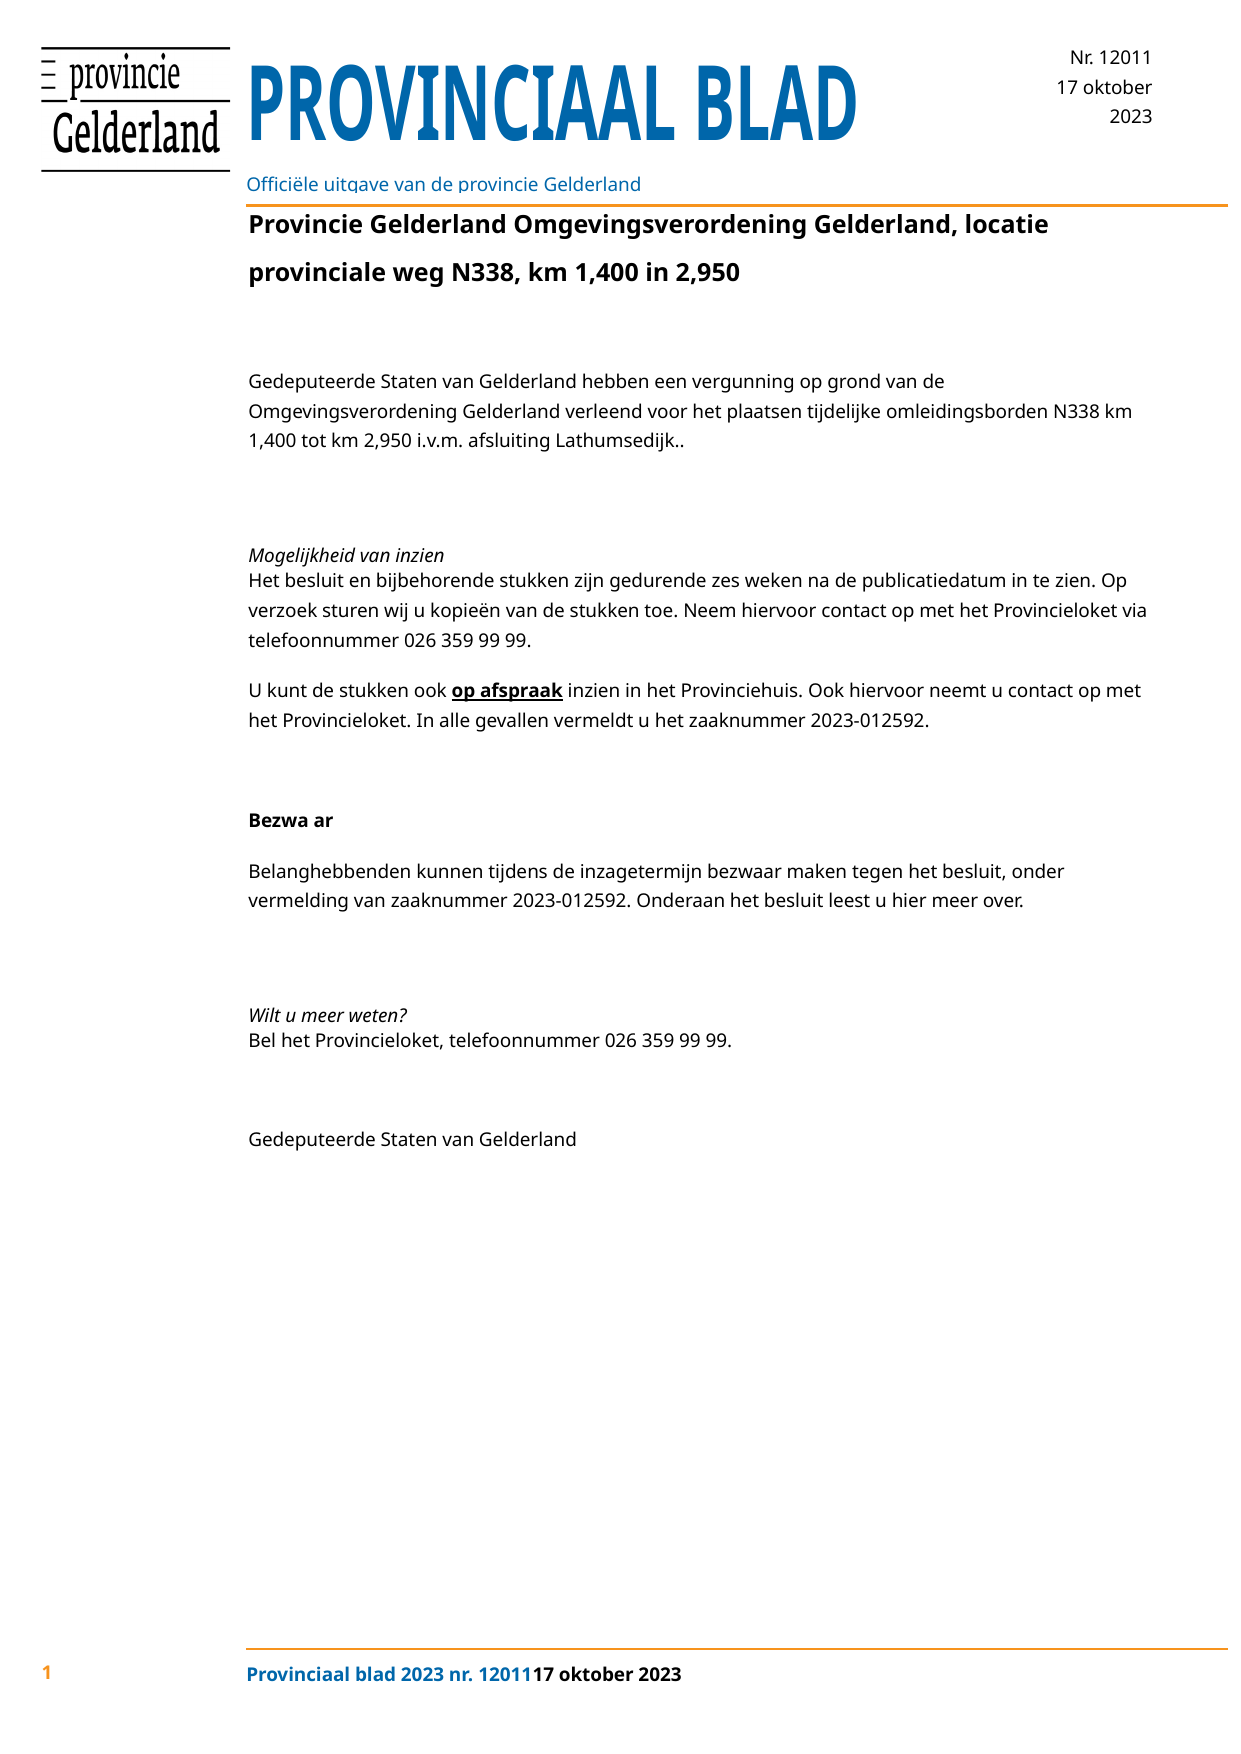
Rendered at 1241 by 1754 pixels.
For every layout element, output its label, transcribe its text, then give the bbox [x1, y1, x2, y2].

text Gedeputeerde Staten van Gelderland hebben een vergunning op grond van de Omgevingsverordening Gelderland verleend voor het plaatsen tijdelijke omleidingsborden N338 km 1,400 tot km 2,950 i.v.m. afsluiting Lathumsedijk.. [248, 368, 1152, 453]
text Gedeputeerde Staten van Gelderland [248, 1126, 1152, 1152]
text Mogelijkheid van inzien [248, 542, 1152, 568]
text Provincie Gelderland Omgevingsverordening Gelderland, locatie provinciale weg N338, km 1,400 in 2,950 [248, 207, 1152, 288]
text Bezwa ar [248, 808, 1152, 833]
text Het besluit en bijbehorende stukken zijn gedurende zes weken na de publicatiedatum in te zien. Op verzoek sturen wij u kopieën van de stukken toe. Neem hiervoor contact op met het Provincieloket via telefoonnummer 026 359 99 99. [248, 568, 1152, 652]
text Bel het Provincieloket, telefoonnummer 026 359 99 99. [248, 1028, 1152, 1053]
text Wilt u meer weten? [248, 1002, 1152, 1028]
text U kunt de stukken ook op afspraak inzien in het Provinciehuis. Ook hiervoor neemt u contact op met het Provincieloket. In alle gevallen vermeldt u het zaaknummer 2023-012592. [248, 677, 1152, 732]
picture [41, 47, 231, 172]
text Belanghebbenden kunnen tijdens de inzagetermijn bezwaar maken tegen het besluit, onder vermelding van zaaknummer 2023-012592. Onderaan het besluit leest u hier meer over. [248, 858, 1152, 913]
